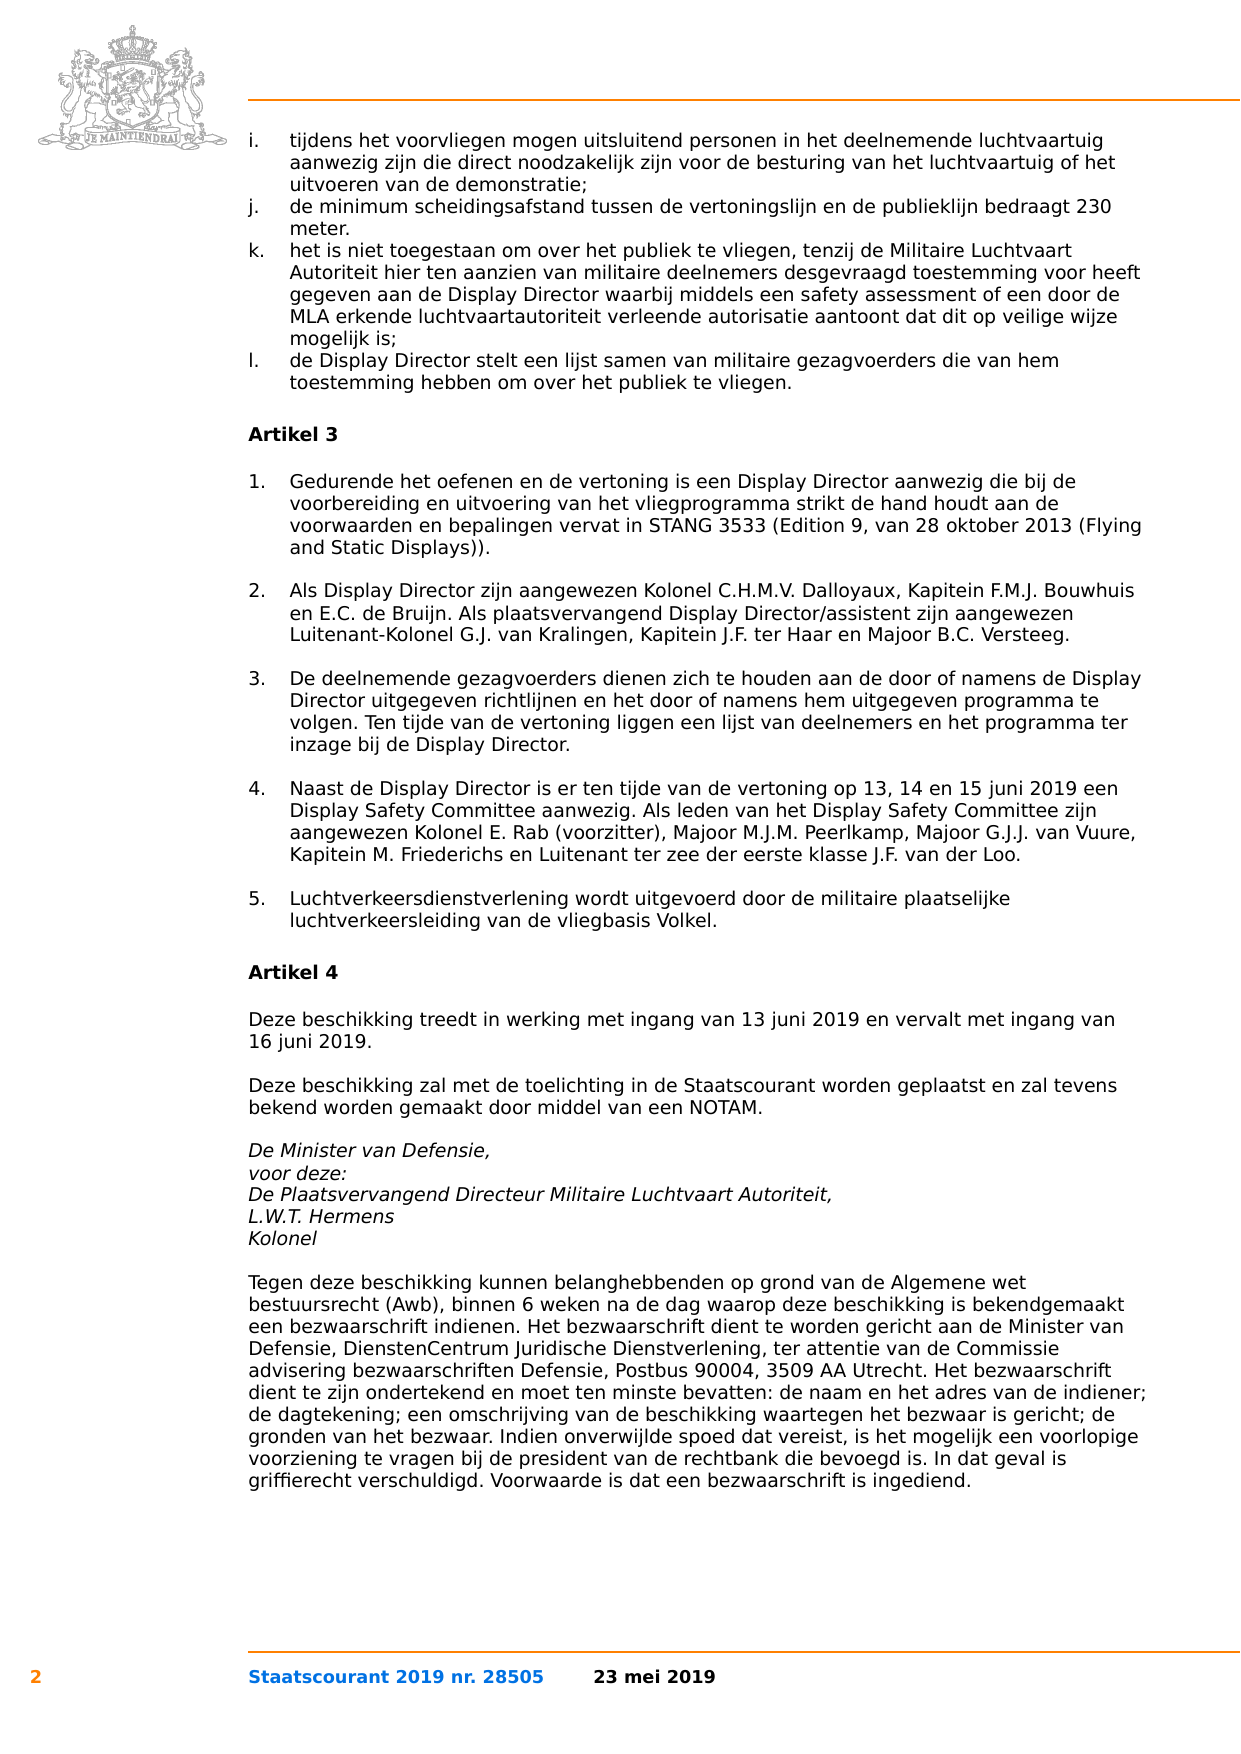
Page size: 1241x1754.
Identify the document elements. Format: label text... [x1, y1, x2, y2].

text 4. Naast de Display Director is er ten tijde van de vertoning op 13, 14 en 15 juni 2019 een Display Safety Committee aanwezig. Als leden van het Display Safety Committee zijn aangewezen Kolonel E. Rab (voorzitter), Majoor M.J.M. Peerlkamp, Majoor G.J.J. van Vuure, Kapitein M. Friederichs en Luitenant ter zee der eerste klasse J.F. van der Loo. [248, 778, 1163, 866]
subtitle Artikel 3 [248, 424, 1163, 446]
text 1. Gedurende het oefenen en de vertoning is een Display Director aanwezig die bij de voorbereiding en uitvoering van het vliegprogramma strikt de hand houdt aan de voorwaarden en bepalingen vervat in STANG 3533 (Edition 9, van 28 oktober 2013 (Flying and Static Displays)). [248, 471, 1163, 558]
picture [38, 25, 227, 150]
text 3. De deelnemende gezagvoerders dienen zich te houden aan de door of namens de Display Director uitgegeven richtlijnen en het door of namens hem uitgegeven programma te volgen. Ten tijde van de vertoning liggen een lijst van deelnemers en het programma ter inzage bij de Display Director. [248, 668, 1163, 756]
text 5. Luchtverkeersdienstverlening wordt uitgevoerd door de militaire plaatselijke luchtverkeersleiding van de vliegbasis Volkel. [248, 888, 1163, 932]
text i. tijdens het voorvliegen mogen uitsluitend personen in het deelnemende luchtvaartuig aanwezig zijn die direct noodzakelijk zijn voor de besturing van het luchtvaartuig of het uitvoeren van de demonstratie; [248, 130, 1163, 196]
subtitle Artikel 4 [248, 962, 1163, 984]
text Deze beschikking zal met de toelichting in de Staatscourant worden geplaatst en zal tevens bekend worden gemaakt door middel van een NOTAM. [248, 1074, 1163, 1118]
text Deze beschikking treedt in werking met ingang van 13 juni 2019 en vervalt met ingang van 16 juni 2019. [248, 1009, 1163, 1053]
text 2. Als Display Director zijn aangewezen Kolonel C.H.M.V. Dalloyaux, Kapitein F.M.J. Bouwhuis en E.C. de Bruijn. Als plaatsvervangend Display Director/assistent zijn aangewezen Luitenant-Kolonel G.J. van Kralingen, Kapitein J.F. ter Haar en Majoor B.C. Versteeg. [248, 580, 1163, 646]
text Tegen deze beschikking kunnen belanghebbenden op grond van de Algemene wet bestuursrecht (Awb), binnen 6 weken na de dag waarop deze beschikking is bekendgemaakt een bezwaarschrift indienen. Het bezwaarschrift dient te worden gericht aan de Minister van Defensie, DienstenCentrum Juridische Dienstverlening, ter attentie van de Commissie advisering bezwaarschriften Defensie, Postbus 90004, 3509 AA Utrecht. Het bezwaarschrift dient te zijn ondertekend en moet ten minste bevatten: de naam en het adres van de indiener; de dagtekening; een omschrijving van de beschikking waartegen het bezwaar is gericht; de gronden van het bezwaar. Indien onverwijlde spoed dat vereist, is het mogelijk een voorlopige voorziening te vragen bij de president van de rechtbank die bevoegd is. In dat geval is griffierecht verschuldigd. Voorwaarde is dat een bezwaarschrift is ingediend. [248, 1272, 1163, 1492]
text j. de minimum scheidingsafstand tussen de vertoningslijn en de publieklijn bedraagt 230 meter. [248, 196, 1163, 240]
text l. de Display Director stelt een lijst samen van militaire gezagvoerders die van hem toestemming hebben om over het publiek te vliegen. [248, 350, 1163, 394]
text k. het is niet toegestaan om over het publiek te vliegen, tenzij de Militaire Luchtvaart Autoriteit hier ten aanzien van militaire deelnemers desgevraagd toestemming voor heeft gegeven aan de Display Director waarbij middels een safety assessment of een door de MLA erkende luchtvaartautoriteit verleende autorisatie aantoont dat dit op veilige wijze mogelijk is; [248, 240, 1163, 350]
text De Minister van Defensie, voor deze: De Plaatsvervangend Directeur Militaire Luchtvaart Autoriteit, L.W.T. Hermens Kolonel [248, 1140, 1163, 1250]
